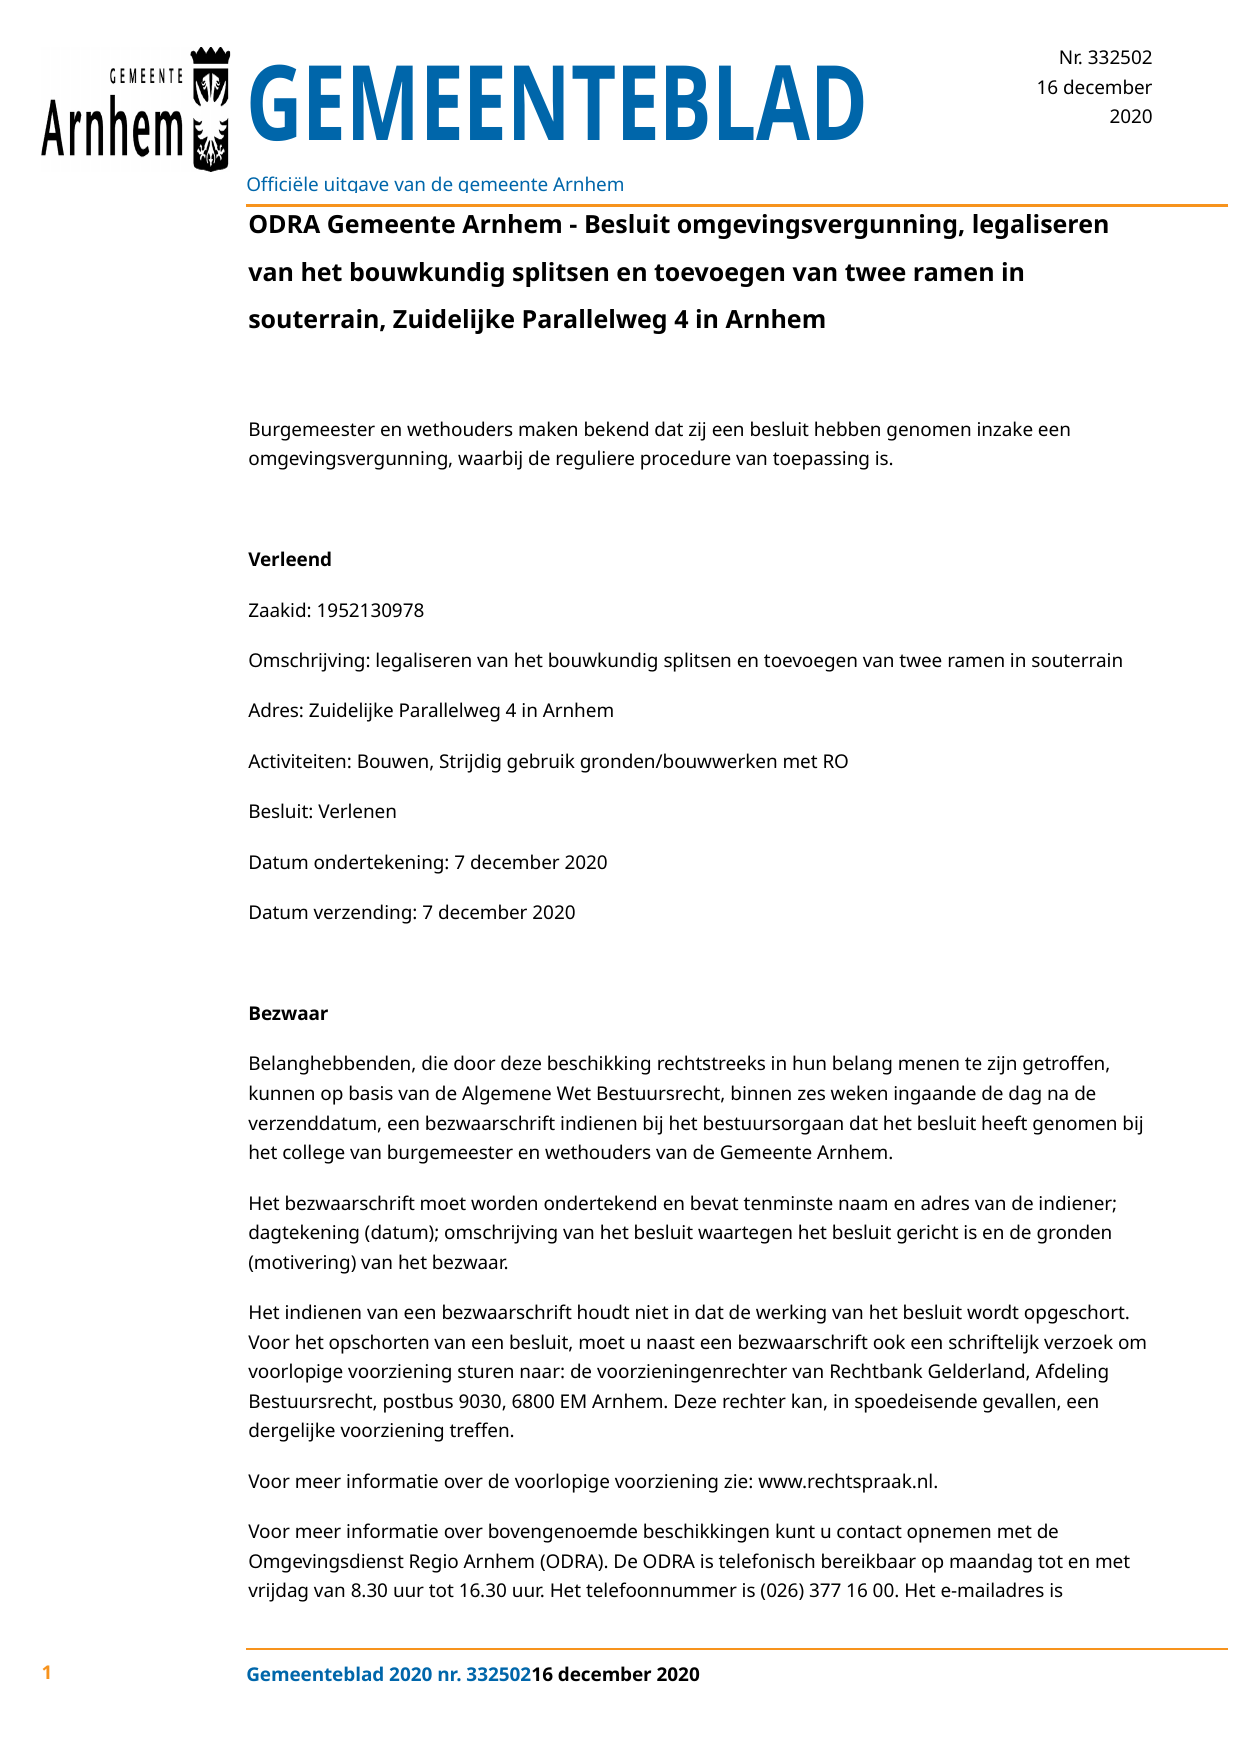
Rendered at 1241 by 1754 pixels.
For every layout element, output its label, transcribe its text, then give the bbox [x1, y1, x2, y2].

text Verleend [248, 546, 1152, 572]
text Omschrijving: legaliseren van het bouwkundig splitsen en toevoegen van twee ramen in souterrain [248, 647, 1152, 673]
picture [41, 47, 231, 172]
text Datum ondertekening: 7 december 2020 [248, 849, 1152, 874]
text Belanghebbenden, die door deze beschikking rechtstreeks in hun belang menen te zijn getroffen, kunnen op basis van de Algemene Wet Bestuursrecht, binnen zes weken ingaande de dag na de verzenddatum, een bezwaarschrift indienen bij het bestuursorgaan dat het besluit heeft genomen bij het college van burgemeester en wethouders van de Gemeente Arnhem. [248, 1051, 1152, 1165]
text Besluit: Verlenen [248, 798, 1152, 824]
text Datum verzending: 7 december 2020 [248, 899, 1152, 925]
text Burgemeester en wethouders maken bekend dat zij een besluit hebben genomen inzake een omgevingsvergunning, waarbij de reguliere procedure van toepassing is. [248, 416, 1152, 471]
text Bezwaar [248, 1000, 1152, 1026]
text ODRA Gemeente Arnhem - Besluit omgevingsvergunning, legaliseren van het bouwkundig splitsen en toevoegen van twee ramen in souterrain, Zuidelijke Parallelweg 4 in Arnhem [248, 207, 1152, 336]
text Het bezwaarschrift moet worden ondertekend en bevat tenminste naam en adres van de indiener; dagtekening (datum); omschrijving van het besluit waartegen het besluit gericht is en de gronden (motivering) van het bezwaar. [248, 1190, 1152, 1274]
text Adres: Zuidelijke Parallelweg 4 in Arnhem [248, 698, 1152, 723]
text Zaakid: 1952130978 [248, 597, 1152, 622]
text Activiteiten: Bouwen, Strijdig gebruik gronden/bouwwerken met RO [248, 748, 1152, 774]
text Voor meer informatie over de voorlopige voorziening zie: www.rechtspraak.nl. [248, 1468, 1152, 1494]
text Het indienen van een bezwaarschrift houdt niet in dat de werking van het besluit wordt opgeschort. Voor het opschorten van een besluit, moet u naast een bezwaarschrift ook een schriftelijk verzoek om voorlopige voorziening sturen naar: de voorzieningenrechter van Rechtbank Gelderland, Afdeling Bestuursrecht, postbus 9030, 6800 EM Arnhem. Deze rechter kan, in spoedeisende gevallen, een dergelijke voorziening treffen. [248, 1299, 1152, 1443]
text Voor meer informatie over bovengenoemde beschikkingen kunt u contact opnemen met de Omgevingsdienst Regio Arnhem (ODRA). De ODRA is telefonisch bereikbaar op maandag tot en met vrijdag van 8.30 uur tot 16.30 uur. Het telefoonnummer is (026) 377 16 00. Het e-mailadres is [248, 1518, 1152, 1603]
